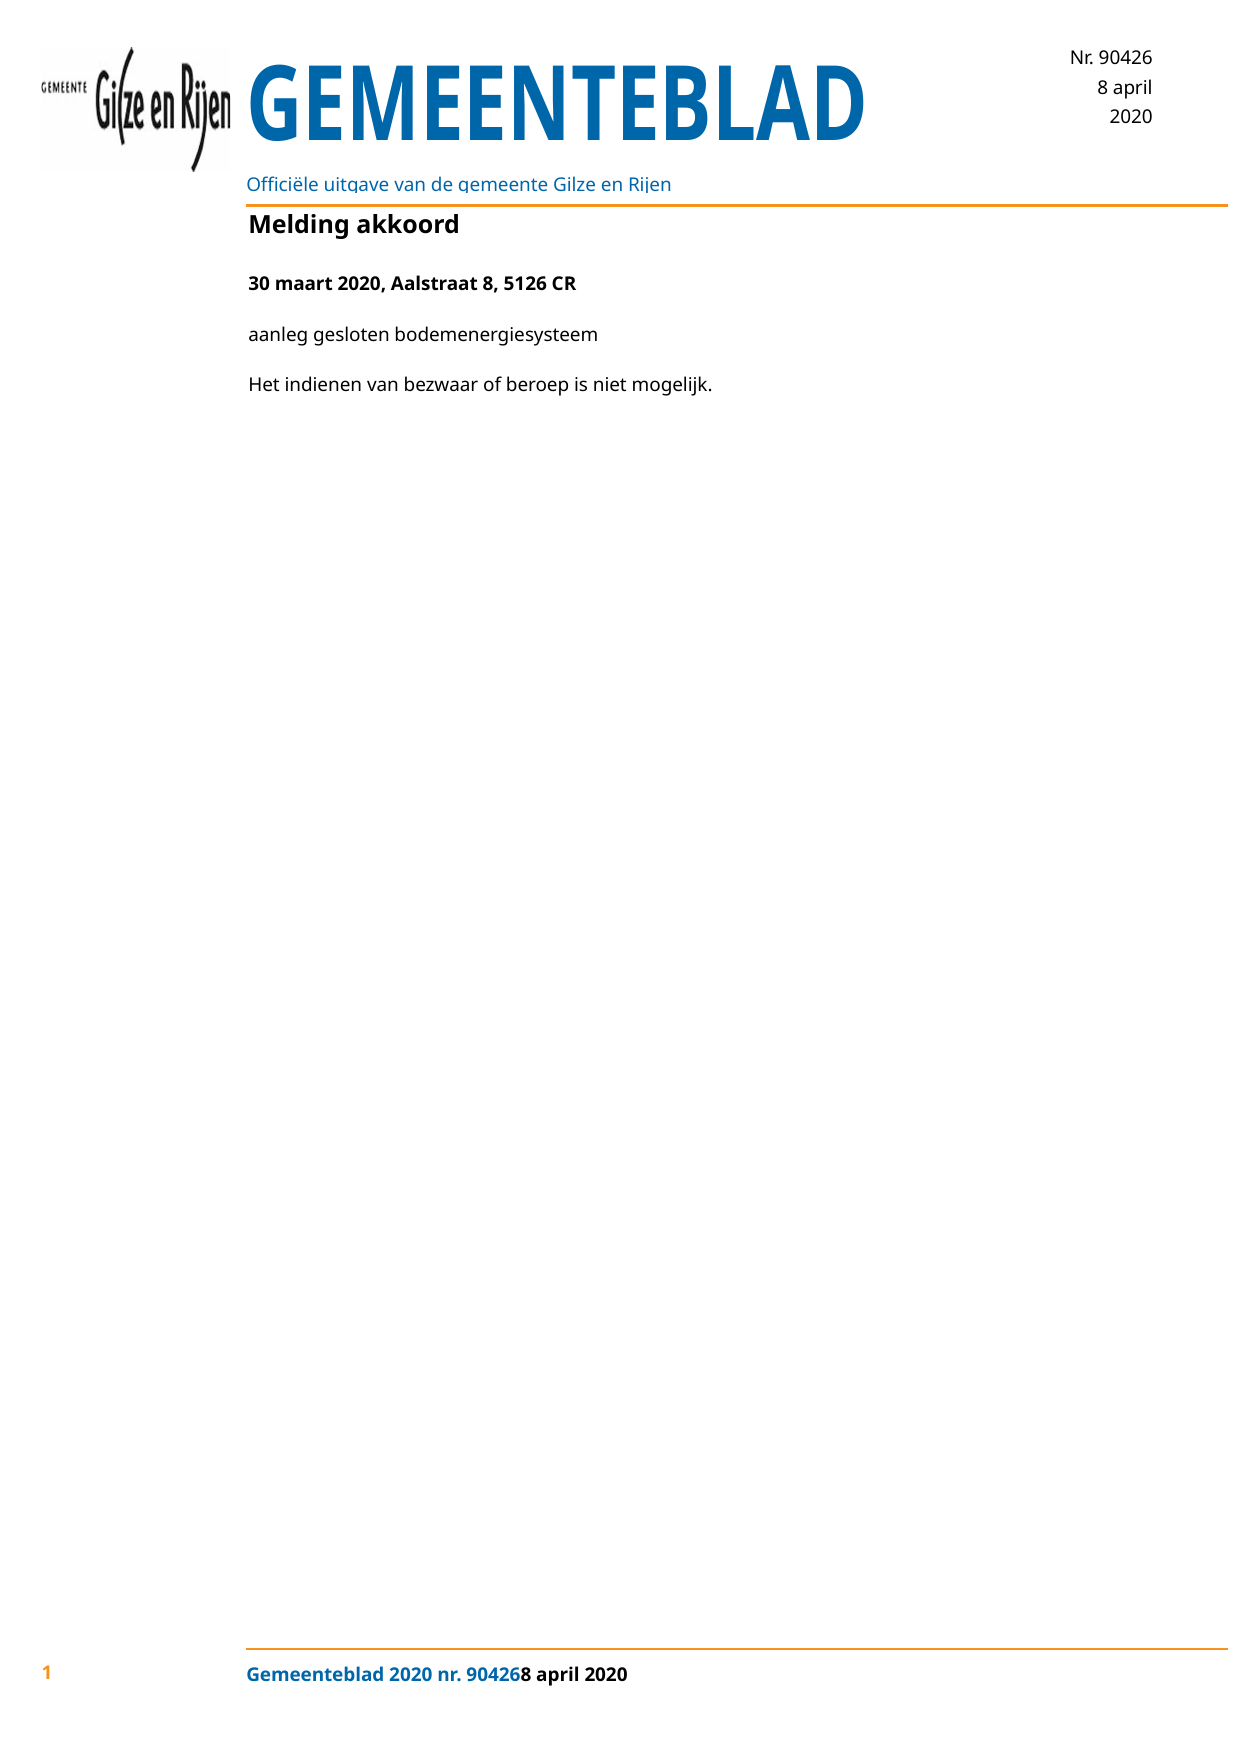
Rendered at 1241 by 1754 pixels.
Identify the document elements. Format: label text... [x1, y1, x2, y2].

text Melding akkoord [248, 207, 1152, 241]
picture [41, 47, 231, 172]
text Het indienen van bezwaar of beroep is niet mogelijk. [248, 371, 1152, 397]
text aanleg gesloten bodemenergiesysteem [248, 321, 1152, 346]
text 30 maart 2020, Aalstraat 8, 5126 CR [248, 270, 1152, 296]
